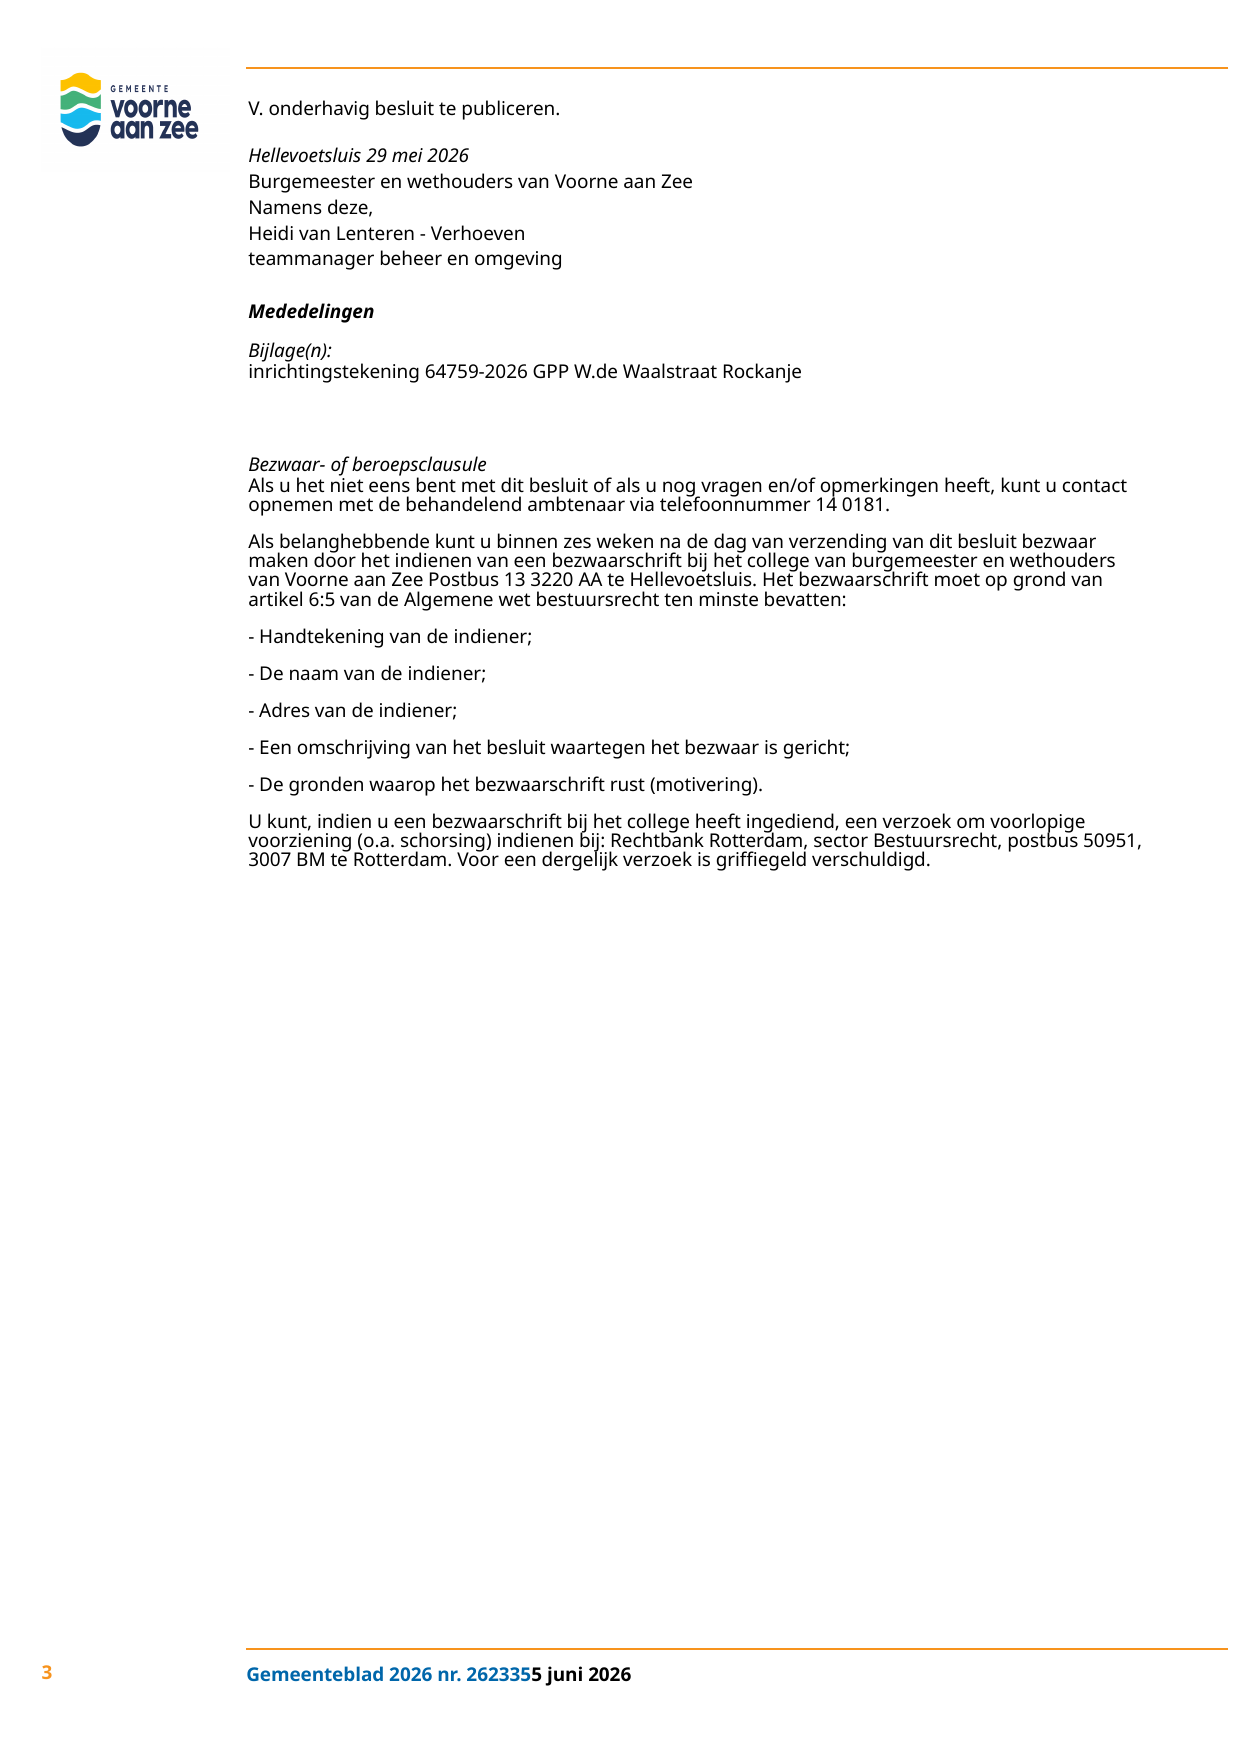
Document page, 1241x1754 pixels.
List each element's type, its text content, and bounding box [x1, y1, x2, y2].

text V. onderhavig besluit te publiceren. [248, 95, 1152, 121]
text Burgemeester en wethouders van Voorne aan Zee [248, 168, 1152, 194]
text Bijlage(n): [248, 338, 1152, 363]
text - De gronden waarop het bezwaarschrift rust (motivering). [248, 776, 1152, 795]
text - Een omschrijving van het besluit waartegen het bezwaar is gericht; [248, 739, 1152, 758]
text Als u het niet eens bent met dit besluit of als u nog vragen en/of opmerkingen heeft, kunt u contact opnemen met de behandelend ambtenaar via telefoonnummer 14 0181. [248, 477, 1152, 515]
text Namens deze, [248, 194, 1152, 220]
text - Adres van de indiener; [248, 702, 1152, 721]
text - De naam van de indiener; [248, 665, 1152, 684]
text Mededelingen [248, 298, 1152, 324]
text Bezwaar- of beroepsclausule [248, 451, 1152, 477]
text inrichtingstekening 64759-2026 GPP W.de Waalstraat Rockanje [248, 363, 1152, 383]
text - Handtekening van de indiener; [248, 628, 1152, 647]
text teammanager beheer en omgeving [248, 246, 1152, 271]
text Als belanghebbende kunt u binnen zes weken na de dag van verzending van dit besluit bezwaar maken door het indienen van een bezwaarschrift bij het college van burgemeester en wethouders van Voorne aan Zee Postbus 13 3220 AA te Hellevoetsluis. Het bezwaarschrift moet op grond van artikel 6:5 van de Algemene wet bestuursrecht ten minste bevatten: [248, 533, 1152, 610]
picture [41, 47, 231, 172]
text Heidi van Lenteren - Verhoeven [248, 220, 1152, 246]
text U kunt, indien u een bezwaarschrift bij het college heeft ingediend, een verzoek om voorlopige voorziening (o.a. schorsing) indienen bij: Rechtbank Rotterdam, sector Bestuursrecht, postbus 50951, 3007 BM te Rotterdam. Voor een dergelijk verzoek is griffiegeld verschuldigd. [248, 813, 1152, 870]
text Hellevoetsluis 29 mei 2026 [248, 143, 1152, 168]
